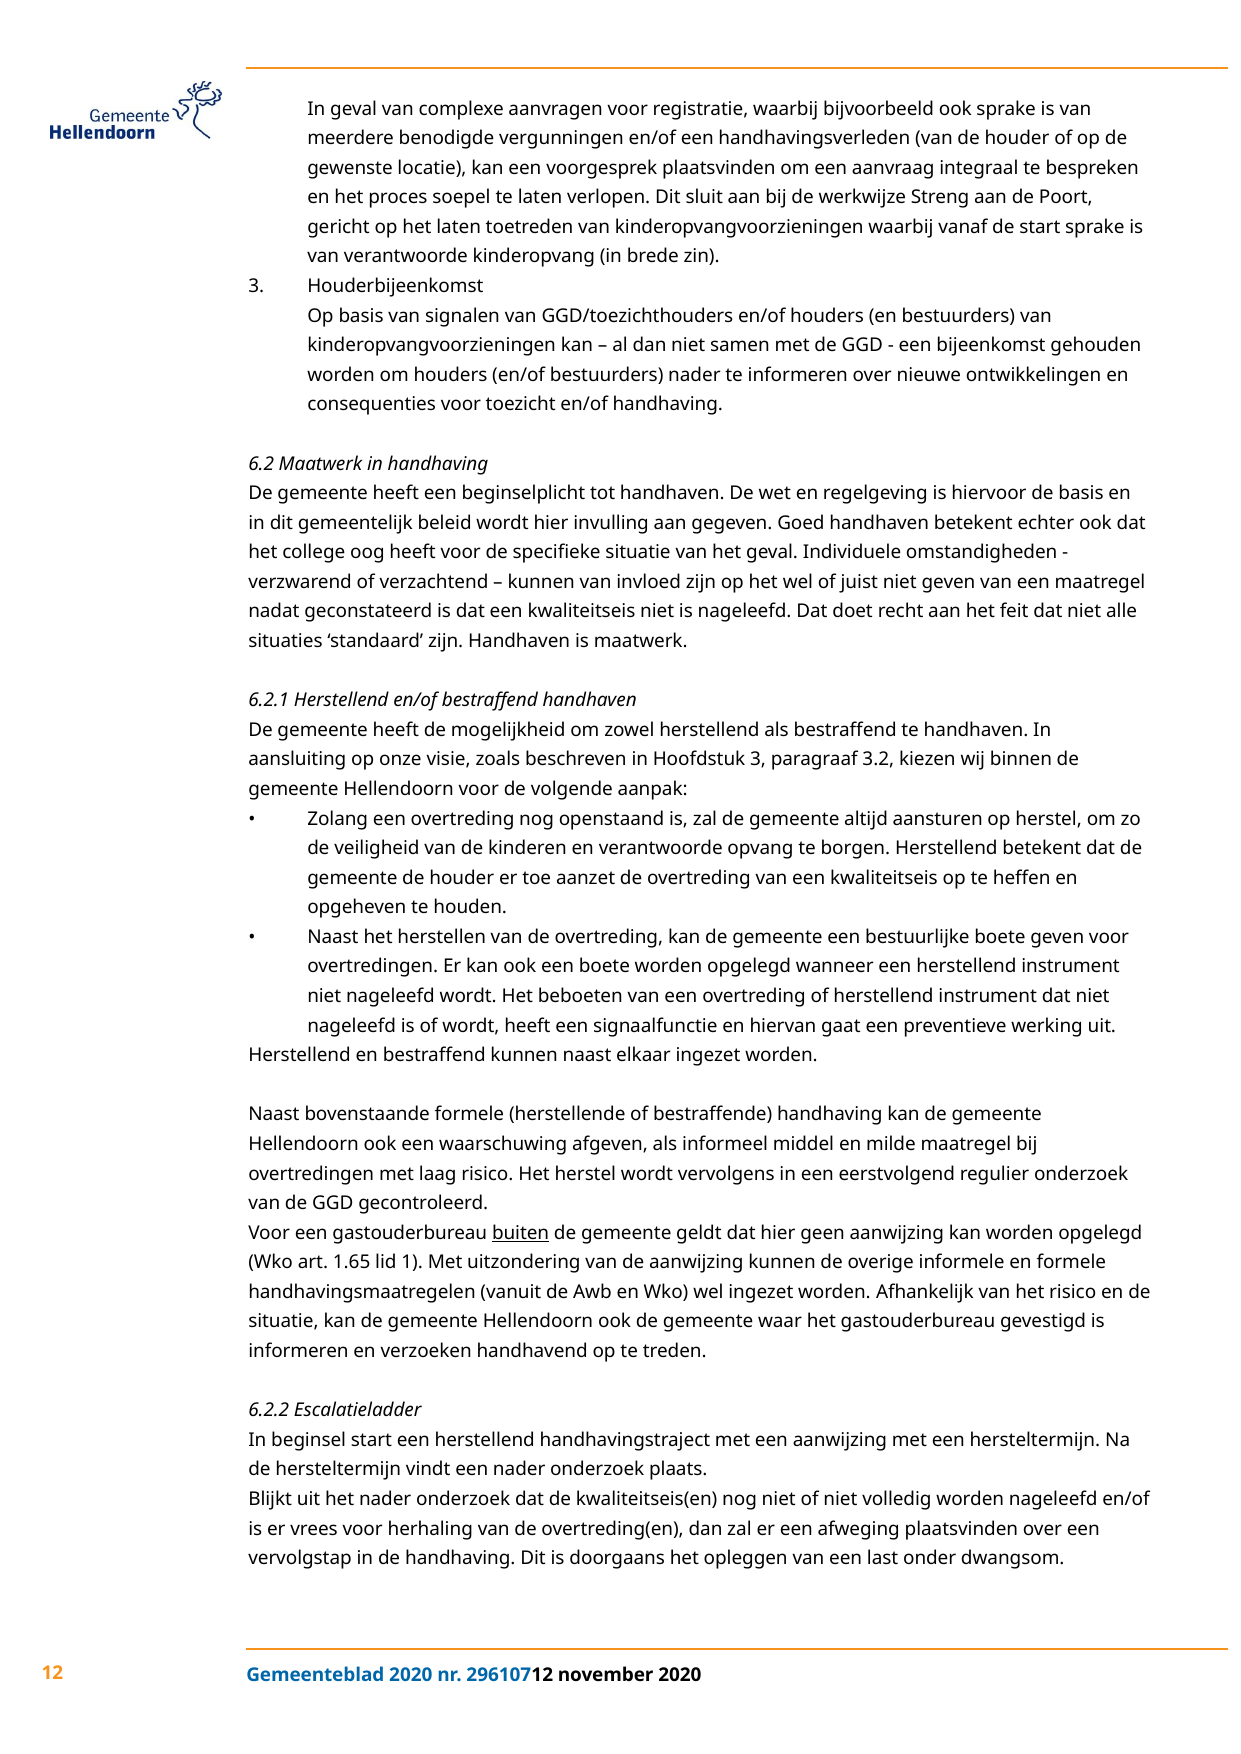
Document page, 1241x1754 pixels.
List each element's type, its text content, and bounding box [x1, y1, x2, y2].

list Op basis van signalen van GGD/toezichthouders en/of houders (en bestuurders) van kinderopvangvoorzieningen kan – al dan niet samen met de GGD - een bijeenkomst gehouden worden om houders (en/of bestuurders) nader te informeren over nieuwe ontwikkelingen en consequenties voor toezicht en/of handhaving. [248, 302, 1152, 416]
list In geval van complexe aanvragen voor registratie, waarbij bijvoorbeeld ook sprake is van meerdere benodigde vergunningen en/of een handhavingsverleden (van de houder of op de gewenste locatie), kan een voorgesprek plaatsvinden om een aanvraag integraal te bespreken en het proces soepel te laten verlopen. Dit sluit aan bij de werkwijze Streng aan de Poort, gericht op het laten toetreden van kinderopvangvoorzieningen waarbij vanaf de start sprake is van verantwoorde kinderopvang (in brede zin). [248, 95, 1152, 268]
text De gemeente heeft een beginselplicht tot handhaven. De wet en regelgeving is hiervoor de basis en in dit gemeentelijk beleid wordt hier invulling aan gegeven. Goed handhaven betekent echter ook dat het college oog heeft voor de specifieke situatie van het geval. Individuele omstandigheden - verzwarend of verzachtend – kunnen van invloed zijn op het wel of juist niet geven van een maatregel nadat geconstateerd is dat een kwaliteitseis niet is nageleefd. Dat doet recht aan het feit dat niet alle situaties ‘standaard’ zijn. Handhaven is maatwerk. [248, 479, 1152, 653]
text De gemeente heeft de mogelijkheid om zowel herstellend als bestraffend te handhaven. In aansluiting op onze visie, zoals beschreven in Hoofdstuk 3, paragraaf 3.2, kiezen wij binnen de gemeente Hellendoorn voor de volgende aanpak: [248, 716, 1152, 801]
text 6.2.2 Escalatieladder [248, 1396, 1152, 1422]
list Houderbijeenkomst [248, 272, 1152, 298]
text Blijkt uit het nader onderzoek dat de kwaliteitseis(en) nog niet of niet volledig worden nageleefd en/of is er vrees voor herhaling van de overtreding(en), dan zal er een afweging plaatsvinden over een vervolgstap in de handhaving. Dit is doorgaans het opleggen van een last onder dwangsom. [248, 1485, 1152, 1570]
list Zolang een overtreding nog openstaand is, zal de gemeente altijd aansturen op herstel, om zo de veiligheid van de kinderen en verantwoorde opvang te borgen. Herstellend betekent dat de gemeente de houder er toe aanzet de overtreding van een kwaliteitseis op te heffen en opgeheven te houden. [248, 805, 1152, 919]
text Herstellend en bestraffend kunnen naast elkaar ingezet worden. [248, 1041, 1152, 1067]
text 6.2 Maatwerk in handhaving [248, 450, 1152, 476]
text In beginsel start een herstellend handhavingstraject met een aanwijzing met een hersteltermijn. Na de hersteltermijn vindt een nader onderzoek plaats. [248, 1426, 1152, 1481]
list Naast het herstellen van de overtreding, kan de gemeente een bestuurlijke boete geven voor overtredingen. Er kan ook een boete worden opgelegd wanneer een herstellend instrument niet nageleefd wordt. Het beboeten van een overtreding of herstellend instrument dat niet nageleefd is of wordt, heeft een signaalfunctie en hiervan gaat een preventieve werking uit. [248, 923, 1152, 1038]
text Voor een gastouderbureau buiten de gemeente geldt dat hier geen aanwijzing kan worden opgelegd (Wko art. 1.65 lid 1). Met uitzondering van de aanwijzing kunnen de overige informele en formele handhavingsmaatregelen (vanuit de Awb en Wko) wel ingezet worden. Afhankelijk van het risico en de situatie, kan de gemeente Hellendoorn ook de gemeente waar het gastouderbureau gevestigd is informeren en verzoeken handhavend op te treden. [248, 1219, 1152, 1363]
picture [41, 47, 231, 172]
text 6.2.1 Herstellend en/of bestraffend handhaven [248, 686, 1152, 712]
text Naast bovenstaande formele (herstellende of bestraffende) handhaving kan de gemeente Hellendoorn ook een waarschuwing afgeven, als informeel middel en milde maatregel bij overtredingen met laag risico. Het herstel wordt vervolgens in een eerstvolgend regulier onderzoek van de GGD gecontroleerd. [248, 1101, 1152, 1215]
